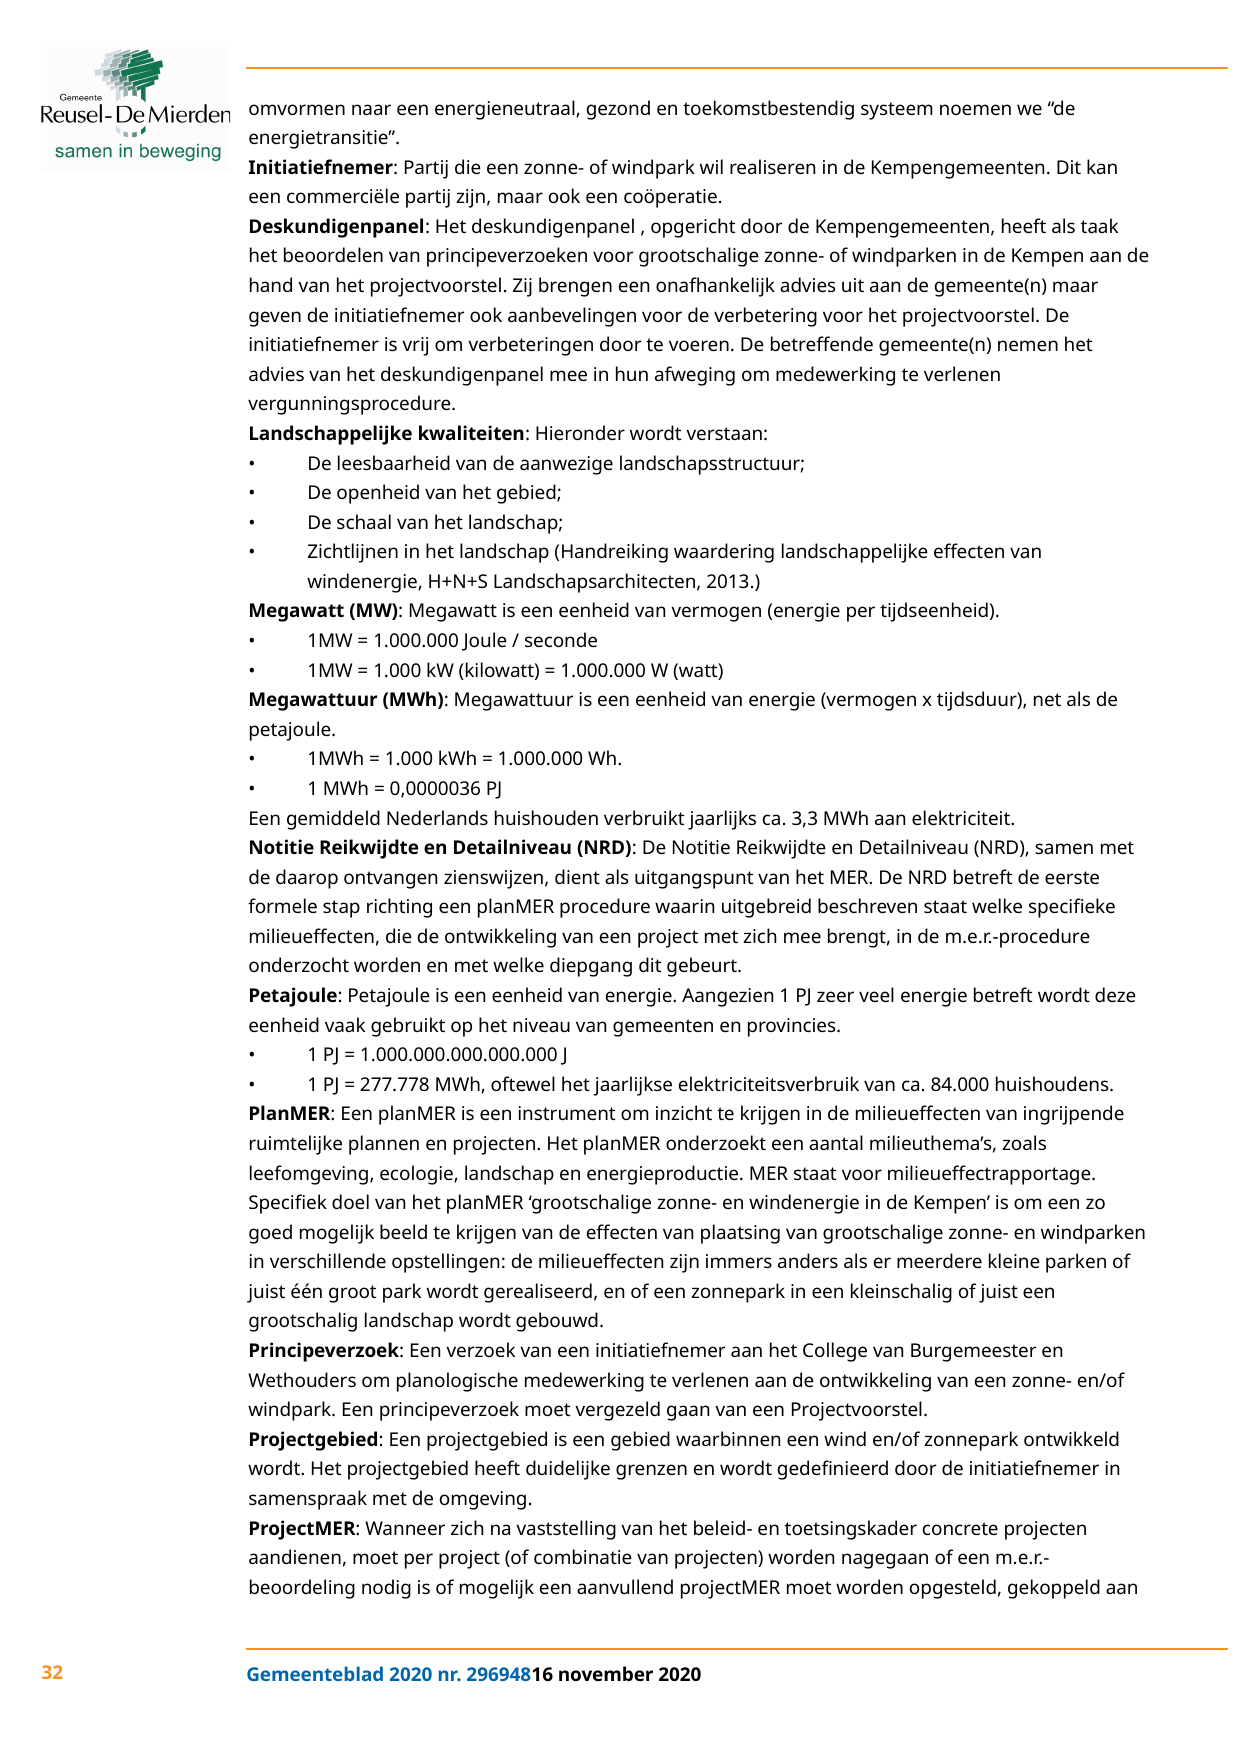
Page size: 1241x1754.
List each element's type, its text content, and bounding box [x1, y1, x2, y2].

text Megawatt (MW): Megawatt is een eenheid van vermogen (energie per tijdseenheid). [248, 598, 1152, 623]
text Megawattuur (MWh): Megawattuur is een eenheid van energie (vermogen x tijdsduur), net als de petajoule. [248, 686, 1152, 742]
list 1MWh = 1.000 kWh = 1.000.000 Wh. [248, 746, 1152, 771]
picture [41, 47, 231, 172]
text ProjectMER: Wanneer zich na vaststelling van het beleid- en toetsingskader concrete projecten aandienen, moet per project (of combinatie van projecten) worden nagegaan of een m.e.r.-beoordeling nodig is of mogelijk een aanvullend projectMER moet worden opgesteld, gekoppeld aan [248, 1515, 1152, 1600]
list 1 PJ = 1.000.000.000.000.000 J [248, 1041, 1152, 1067]
list De schaal van het landschap; [248, 509, 1152, 535]
list De leesbaarheid van de aanwezige landschapsstructuur; [248, 450, 1152, 476]
list 1 MWh = 0,0000036 PJ [248, 775, 1152, 801]
text Notitie Reikwijdte en Detailniveau (NRD): De Notitie Reikwijdte en Detailniveau (NRD), samen met de daarop ontvangen zienswijzen, dient als uitgangspunt van het MER. De NRD betreft de eerste formele stap richting een planMER procedure waarin uitgebreid beschreven staat welke specifieke milieueffecten, die de ontwikkeling van een project met zich mee brengt, in de m.e.r.-procedure onderzocht worden en met welke diepgang dit gebeurt. [248, 834, 1152, 978]
text Principeverzoek: Een verzoek van een initiatiefnemer aan het College van Burgemeester en Wethouders om planologische medewerking te verlenen aan de ontwikkeling van een zonne- en/of windpark. Een principeverzoek moet vergezeld gaan van een Projectvoorstel. [248, 1337, 1152, 1422]
list 1MW = 1.000.000 Joule / seconde [248, 627, 1152, 653]
text Initiatiefnemer: Partij die een zonne- of windpark wil realiseren in de Kempengemeenten. Dit kan een commerciële partij zijn, maar ook een coöperatie. [248, 154, 1152, 209]
list De openheid van het gebied; [248, 479, 1152, 505]
text Landschappelijke kwaliteiten: Hieronder wordt verstaan: [248, 420, 1152, 446]
list 1MW = 1.000 kW (kilowatt) = 1.000.000 W (watt) [248, 657, 1152, 683]
list Zichtlijnen in het landschap (Handreiking waardering landschappelijke effecten van windenergie, H+N+S Landschapsarchitecten, 2013.) [248, 538, 1152, 594]
text Een gemiddeld Nederlands huishouden verbruikt jaarlijks ca. 3,3 MWh aan elektriciteit. [248, 805, 1152, 831]
text Deskundigenpanel: Het deskundigenpanel , opgericht door de Kempengemeenten, heeft als taak het beoordelen van principeverzoeken voor grootschalige zonne- of windparken in de Kempen aan de hand van het projectvoorstel. Zij brengen een onafhankelijk advies uit aan de gemeente(n) maar geven de initiatiefnemer ook aanbevelingen voor de verbetering voor het projectvoorstel. De initiatiefnemer is vrij om verbeteringen door te voeren. De betreffende gemeente(n) nemen het advies van het deskundigenpanel mee in hun afweging om medewerking te verlenen vergunningsprocedure. [248, 213, 1152, 416]
text Specifiek doel van het planMER ‘grootschalige zonne- en windenergie in de Kempen’ is om een zo goed mogelijk beeld te krijgen van de effecten van plaatsing van grootschalige zonne- en windparken in verschillende opstellingen: de milieueffecten zijn immers anders als er meerdere kleine parken of juist één groot park wordt gerealiseerd, en of een zonnepark in een kleinschalig of juist een grootschalig landschap wordt gebouwd. [248, 1189, 1152, 1333]
list 1 PJ = 277.778 MWh, oftewel het jaarlijkse elektriciteitsverbruik van ca. 84.000 huishoudens. [248, 1071, 1152, 1097]
text Projectgebied: Een projectgebied is een gebied waarbinnen een wind en/of zonnepark ontwikkeld wordt. Het projectgebied heeft duidelijke grenzen en wordt gedefinieerd door de initiatiefnemer in samenspraak met de omgeving. [248, 1426, 1152, 1511]
text Petajoule: Petajoule is een eenheid van energie. Aangezien 1 PJ zeer veel energie betreft wordt deze eenheid vaak gebruikt op het niveau van gemeenten en provincies. [248, 982, 1152, 1038]
text PlanMER: Een planMER is een instrument om inzicht te krijgen in de milieueffecten van ingrijpende ruimtelijke plannen en projecten. Het planMER onderzoekt een aantal milieuthema’s, zoals leefomgeving, ecologie, landschap en energieproductie. MER staat voor milieueffectrapportage. [248, 1101, 1152, 1186]
text omvormen naar een energieneutraal, gezond en toekomstbestendig systeem noemen we “de energietransitie”. [248, 95, 1152, 150]
